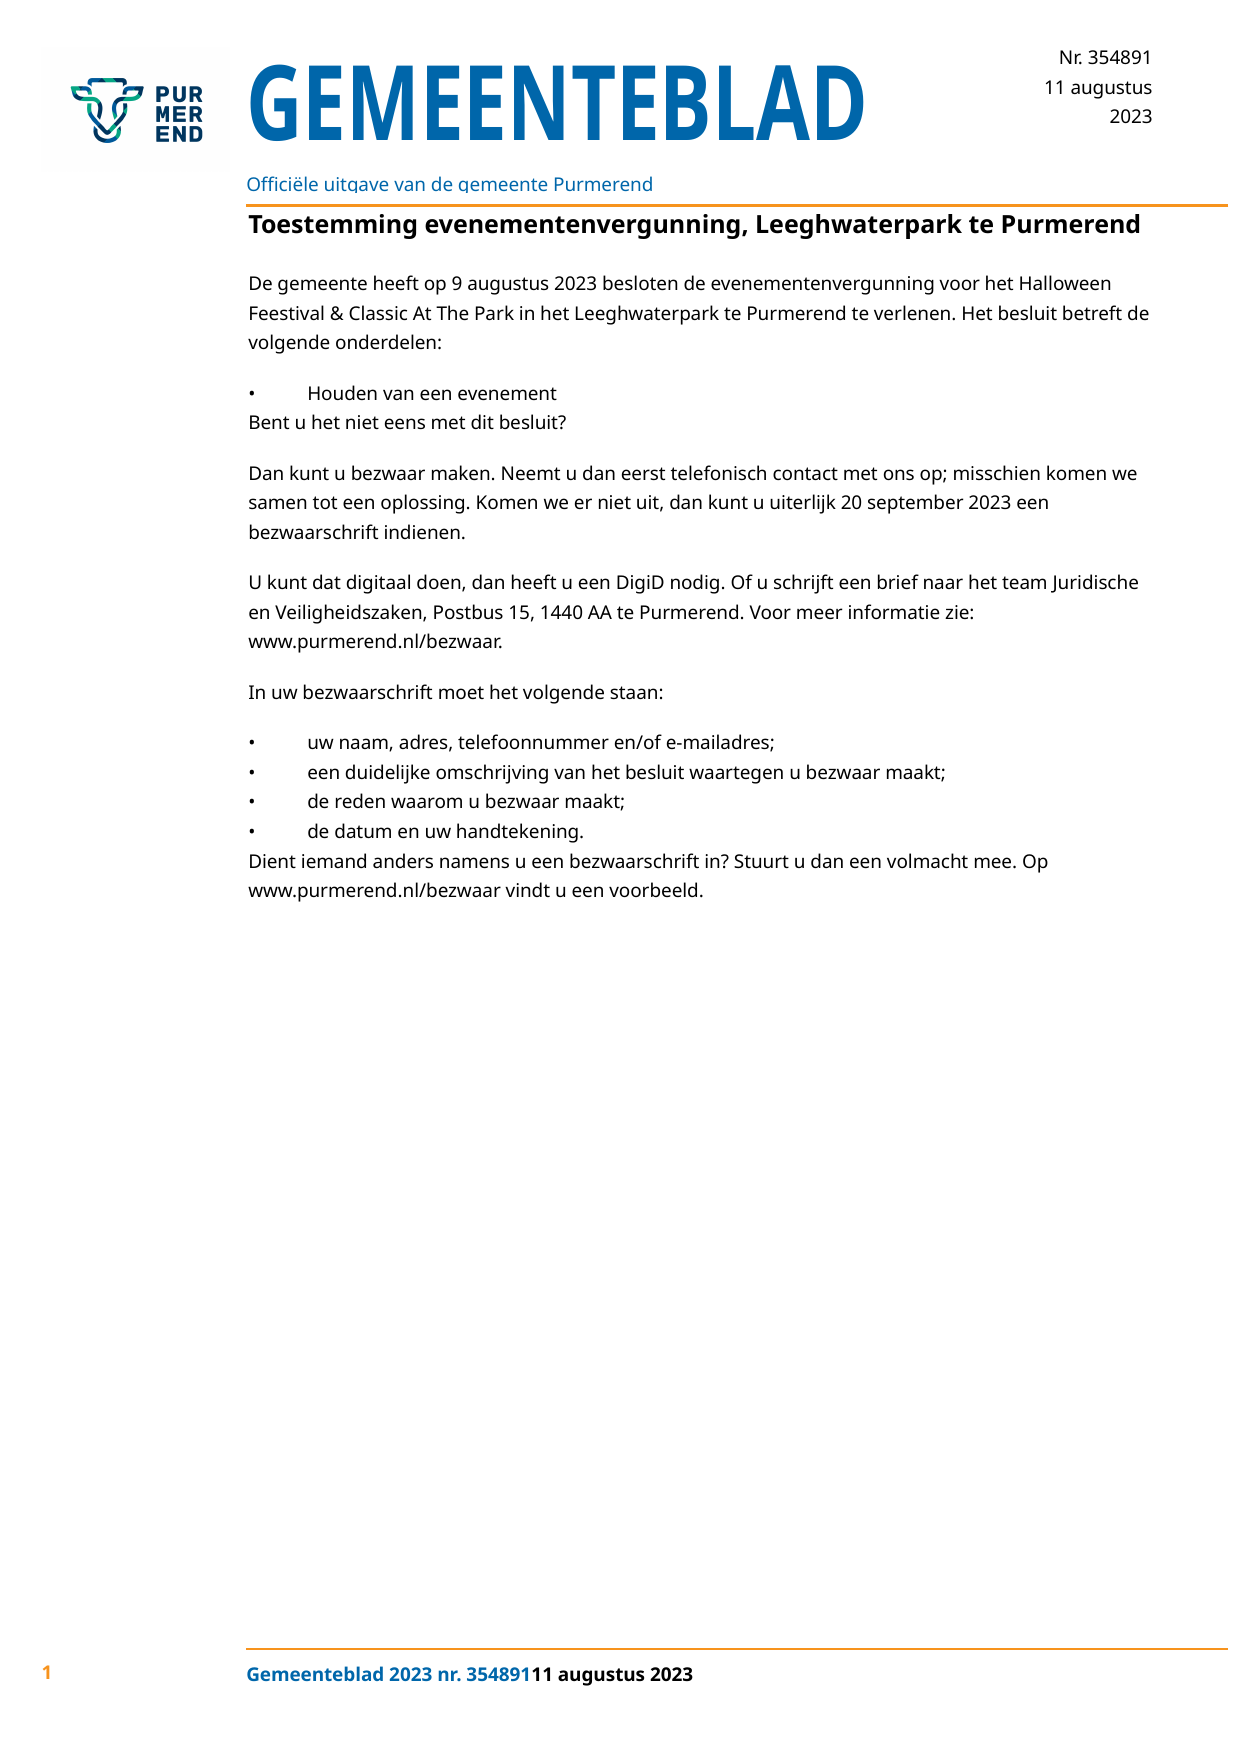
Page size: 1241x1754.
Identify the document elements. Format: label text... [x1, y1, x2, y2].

picture [41, 47, 231, 172]
text U kunt dat digitaal doen, dan heeft u een DigiD nodig. Of u schrijft een brief naar het team Juridische en Veiligheidszaken, Postbus 15, 1440 AA te Purmerend. Voor meer informatie zie: www.purmerend.nl/bezwaar. [248, 569, 1152, 654]
list de datum en uw handtekening. [248, 818, 1152, 844]
list een duidelijke omschrijving van het besluit waartegen u bezwaar maakt; [248, 759, 1152, 785]
text Dient iemand anders namens u een bezwaarschrift in? Stuurt u dan een volmacht mee. Op www.purmerend.nl/bezwaar vindt u een voorbeeld. [248, 848, 1152, 903]
text Bent u het niet eens met dit besluit? [248, 409, 1152, 435]
text Toestemming evenementenvergunning, Leeghwaterpark te Purmerend [248, 207, 1152, 241]
text De gemeente heeft op 9 augustus 2023 besloten de evenementenvergunning voor het Halloween Feestival & Classic At The Park in het Leeghwaterpark te Purmerend te verlenen. Het besluit betreft de volgende onderdelen: [248, 270, 1152, 355]
list uw naam, adres, telefoonnummer en/of e-mailadres; [248, 729, 1152, 755]
list Houden van een evenement [248, 380, 1152, 406]
text In uw bezwaarschrift moet het volgende staan: [248, 679, 1152, 705]
list de reden waarom u bezwaar maakt; [248, 789, 1152, 814]
text Dan kunt u bezwaar maken. Neemt u dan eerst telefonisch contact met ons op; misschien komen we samen tot een oplossing. Komen we er niet uit, dan kunt u uiterlijk 20 september 2023 een bezwaarschrift indienen. [248, 460, 1152, 545]
